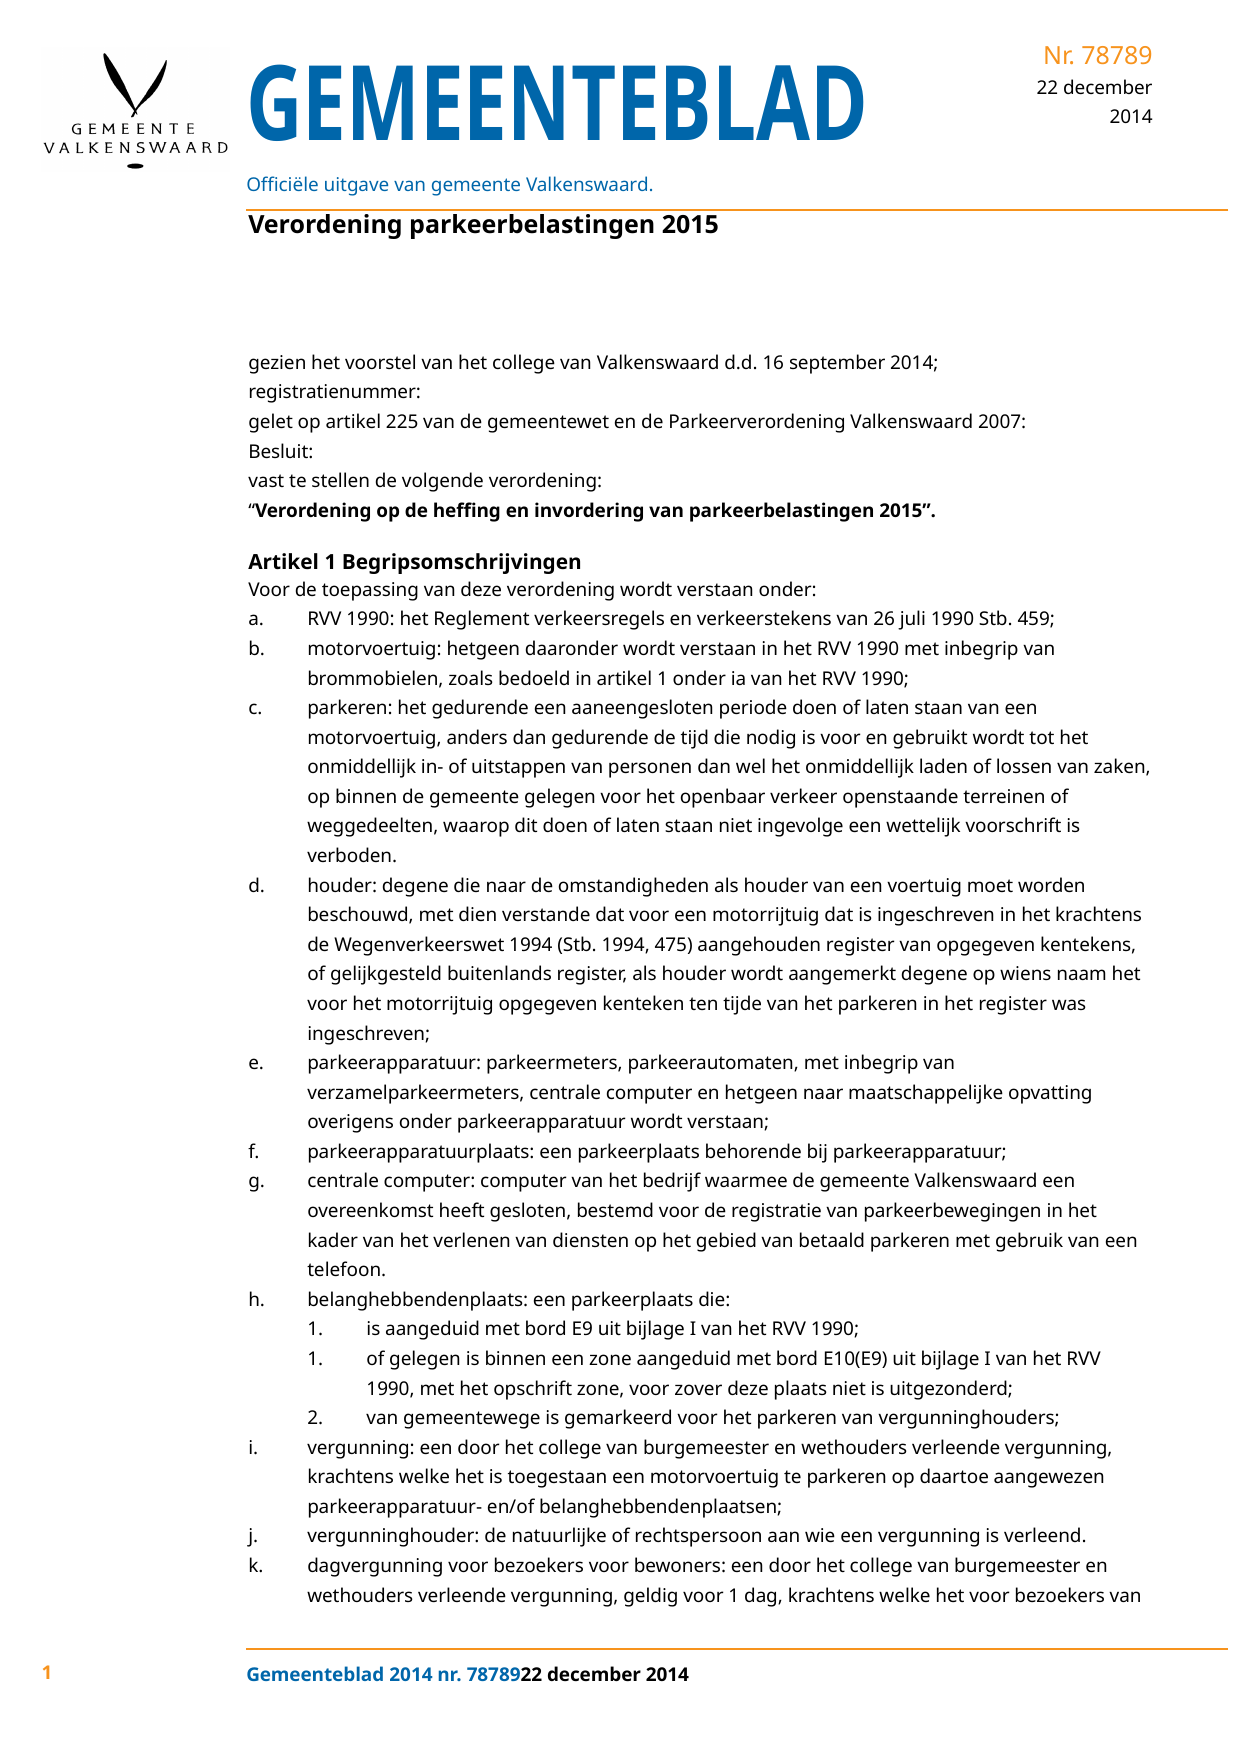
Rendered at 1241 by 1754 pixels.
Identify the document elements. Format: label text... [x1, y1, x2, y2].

text gelet op artikel 225 van de gemeentewet en de Parkeerverordening Valkenswaard 2007: [248, 408, 1152, 434]
list belanghebbendenplaats: een parkeerplaats die: [248, 1286, 1152, 1312]
list parkeerapparatuurplaats: een parkeerplaats behorende bij parkeerapparatuur; [248, 1138, 1152, 1164]
list dagvergunning voor bezoekers voor bewoners: een door het college van burgemeester en wethouders verleende vergunning, geldig voor 1 dag, krachtens welke het voor bezoekers van [248, 1552, 1152, 1607]
list parkeerapparatuur: parkeermeters, parkeerautomaten, met inbegrip van verzamelparkeermeters, centrale computer en hetgeen naar maatschappelijke opvatting overigens onder parkeerapparatuur wordt verstaan; [248, 1049, 1152, 1134]
list houder: degene die naar de omstandigheden als houder van een voertuig moet worden beschouwd, met dien verstande dat voor een motorrijtuig dat is ingeschreven in het krachtens de Wegenverkeerswet 1994 (Stb. 1994, 475) aangehouden register van opgegeven kentekens, of gelijkgesteld buitenlands register, als houder wordt aangemerkt degene op wiens naam het voor het motorrijtuig opgegeven kenteken ten tijde van het parkeren in het register was ingeschreven; [248, 872, 1152, 1045]
text registratienummer: [248, 379, 1152, 404]
text Artikel 1 Begripsomschrijvingen [248, 547, 1152, 576]
text gezien het voorstel van het college van Valkenswaard d.d. 16 september 2014; [248, 349, 1152, 375]
text “Verordening op de heffing en invordering van parkeerbelastingen 2015”. [248, 497, 1152, 523]
list is aangeduid met bord E9 uit bijlage I van het RVV 1990; [307, 1316, 1152, 1341]
list RVV 1990: het Reglement verkeersregels en verkeerstekens van 26 juli 1990 Stb. 459; [248, 606, 1152, 631]
list vergunning: een door het college van burgemeester en wethouders verleende vergunning, krachtens welke het is toegestaan een motorvoertuig te parkeren op daartoe aangewezen parkeerapparatuur- en/of belanghebbendenplaatsen; [248, 1434, 1152, 1519]
text Besluit: [248, 438, 1152, 464]
text vast te stellen de volgende verordening: [248, 467, 1152, 493]
list van gemeentewege is gemarkeerd voor het parkeren van vergunninghouders; [307, 1404, 1152, 1430]
list parkeren: het gedurende een aaneengesloten periode doen of laten staan van een motorvoertuig, anders dan gedurende de tijd die nodig is voor en gebruikt wordt tot het onmiddellijk in- of uitstappen van personen dan wel het onmiddellijk laden of lossen van zaken, op binnen de gemeente gelegen voor het openbaar verkeer openstaande terreinen of weggedeelten, waarop dit doen of laten staan niet ingevolge een wettelijk voorschrift is verboden. [248, 694, 1152, 868]
list of gelegen is binnen een zone aangeduid met bord E10(E9) uit bijlage I van het RVV 1990, met het opschrift zone, voor zover deze plaats niet is uitgezonderd; [307, 1345, 1152, 1400]
text Voor de toepassing van deze verordening wordt verstaan onder: [248, 576, 1152, 602]
list motorvoertuig: hetgeen daaronder wordt verstaan in het RVV 1990 met inbegrip van brommobielen, zoals bedoeld in artikel 1 onder ia van het RVV 1990; [248, 635, 1152, 690]
list vergunninghouder: de natuurlijke of rechtspersoon aan wie een vergunning is verleend. [248, 1523, 1152, 1548]
text Verordening parkeerbelastingen 2015 [248, 211, 1152, 241]
picture [41, 47, 231, 172]
list centrale computer: computer van het bedrijf waarmee de gemeente Valkenswaard een overeenkomst heeft gesloten, bestemd voor de registratie van parkeerbewegingen in het kader van het verlenen van diensten op het gebied van betaald parkeren met gebruik van een telefoon. [248, 1168, 1152, 1282]
